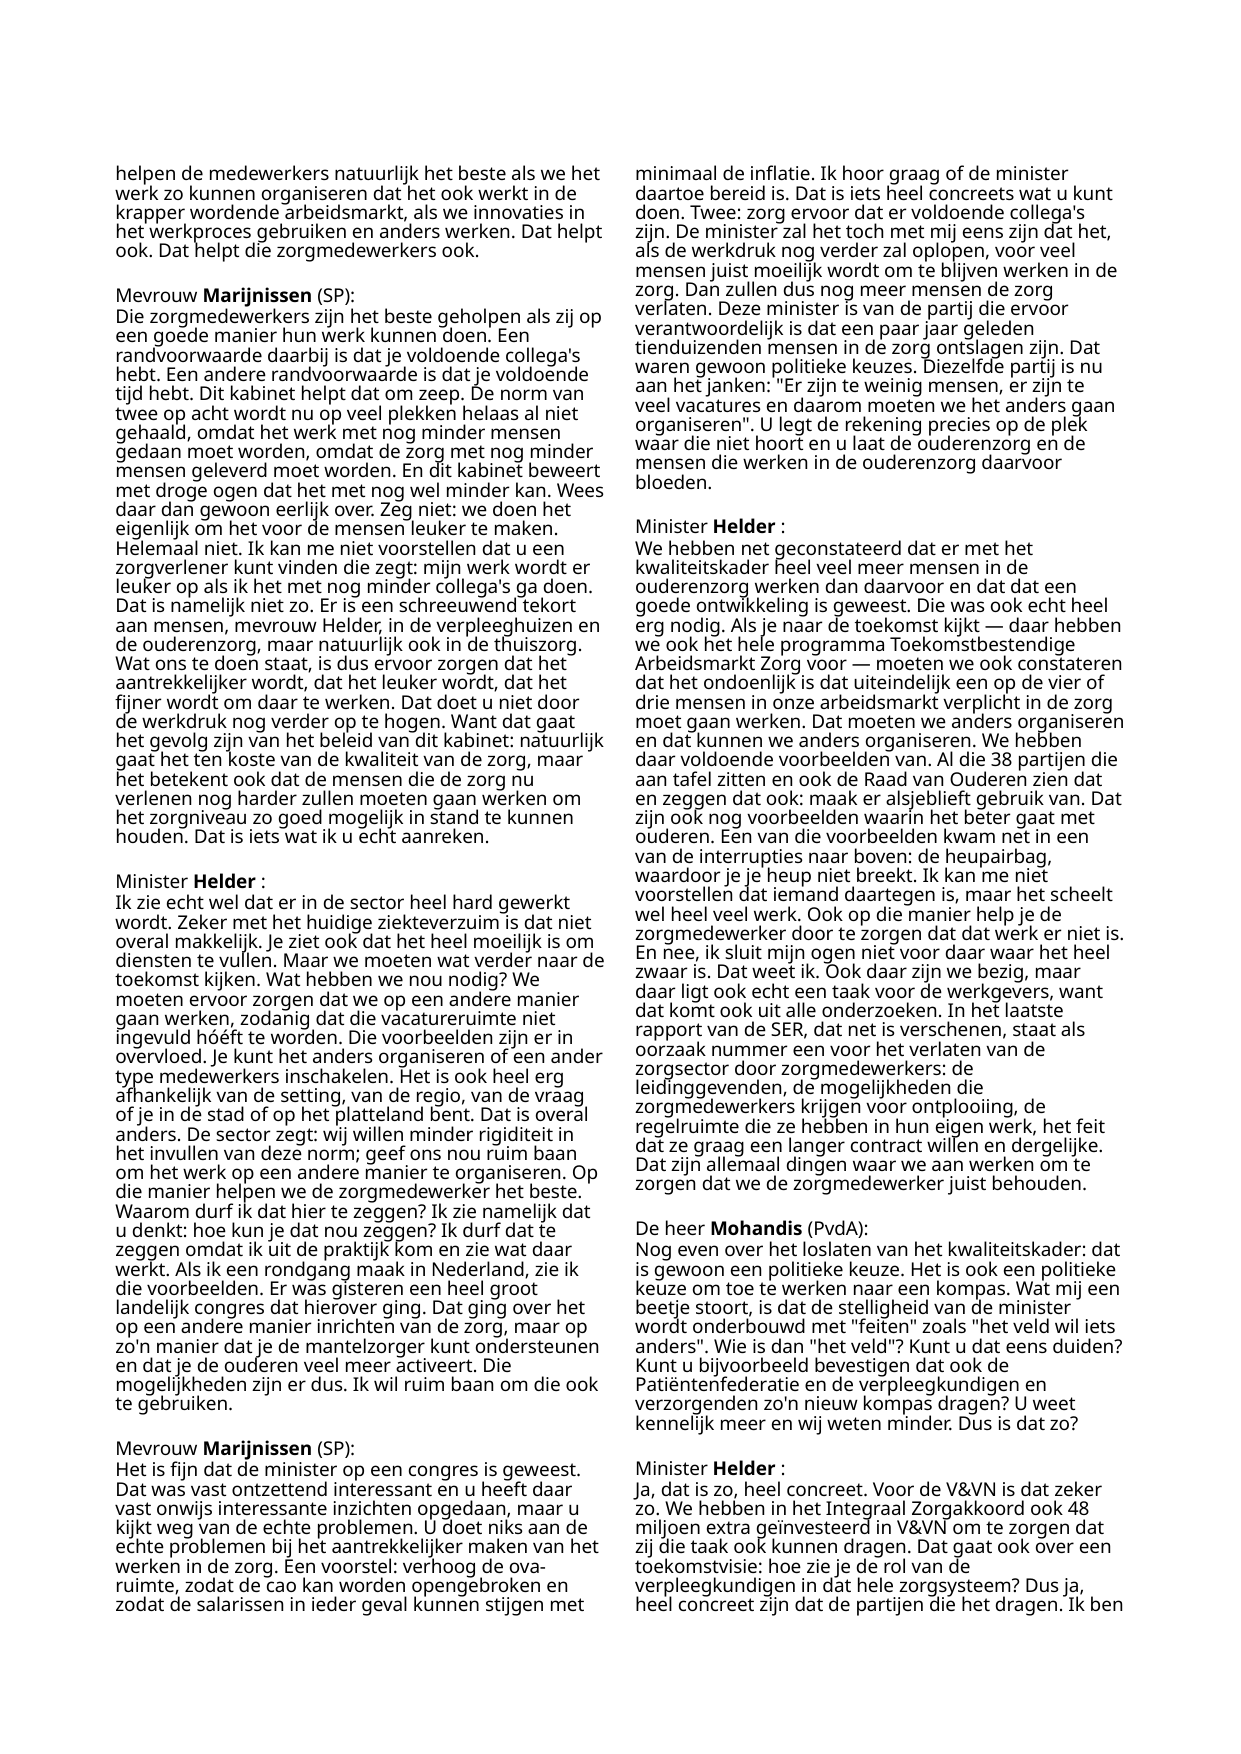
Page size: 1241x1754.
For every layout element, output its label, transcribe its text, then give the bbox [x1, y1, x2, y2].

text Ik zie echt wel dat er in de sector heel hard gewerkt wordt. Zeker met het huidige ziekteverzuim is dat niet overal makkelijk. Je ziet ook dat het heel moeilijk is om diensten te vullen. Maar we moeten wat verder naar de toekomst kijken. Wat hebben we nou nodig? We moeten ervoor zorgen dat we op een andere manier gaan werken, zodanig dat die vacatureruimte niet ingevuld hóéft te worden. Die voorbeelden zijn er in overvloed. Je kunt het anders organiseren of een ander type medewerkers inschakelen. Het is ook heel erg afhankelijk van de setting, van de regio, van de vraag of je in de stad of op het platteland bent. Dat is overal anders. De sector zegt: wij willen minder rigiditeit in het invullen van deze norm; geef ons nou ruim baan om het werk op een andere manier te organiseren. Op die manier helpen we de zorgmedewerker het beste. Waarom durf ik dat hier te zeggen? Ik zie namelijk dat u denkt: hoe kun je dat nou zeggen? Ik durf dat te zeggen omdat ik uit de praktijk kom en zie wat daar werkt. Als ik een rondgang maak in Nederland, zie ik die voorbeelden. Er was gisteren een heel groot landelijk congres dat hierover ging. Dat ging over het op een andere manier inrichten van de zorg, maar op zo'n manier dat je de mantelzorger kunt ondersteunen en dat je de ouderen veel meer activeert. Die mogelijkheden zijn er dus. Ik wil ruim baan om die ook te gebruiken. [115, 894, 605, 1415]
text We hebben net geconstateerd dat er met het kwaliteitskader heel veel meer mensen in de ouderenzorg werken dan daarvoor en dat dat een goede ontwikkeling is geweest. Die was ook echt heel erg nodig. Als je naar de toekomst kijkt — daar hebben we ook het hele programma Toekomstbestendige Arbeidsmarkt Zorg voor — moeten we ook constateren dat het ondoenlijk is dat uiteindelijk een op de vier of drie mensen in onze arbeidsmarkt verplicht in de zorg moet gaan werken. Dat moeten we anders organiseren en dat kunnen we anders organiseren. We hebben daar voldoende voorbeelden van. Al die 38 partijen die aan tafel zitten en ook de Raad van Ouderen zien dat en zeggen dat ook: maak er alsjeblieft gebruik van. Dat zijn ook nog voorbeelden waarin het beter gaat met ouderen. Een van die voorbeelden kwam net in een van de interrupties naar boven: de heupairbag, waardoor je je heup niet breekt. Ik kan me niet voorstellen dat iemand daartegen is, maar het scheelt wel heel veel werk. Ook op die manier help je de zorgmedewerker door te zorgen dat dat werk er niet is. En nee, ik sluit mijn ogen niet voor daar waar het heel zwaar is. Dat weet ik. Ook daar zijn we bezig, maar daar ligt ook echt een taak voor de werkgevers, want dat komt ook uit alle onderzoeken. In het laatste rapport van de SER, dat net is verschenen, staat als oorzaak nummer een voor het verlaten van de zorgsector door zorgmedewerkers: de leidinggevenden, de mogelijkheden die zorgmedewerkers krijgen voor ontplooiing, de regelruimte die ze hebben in hun eigen werk, het feit dat ze graag een langer contract willen en dergelijke. Dat zijn allemaal dingen waar we aan werken om te zorgen dat we de zorgmedewerker juist behouden. [635, 539, 1125, 1195]
text Minister Helder : [635, 514, 1125, 539]
text Minister Helder : [115, 869, 605, 894]
text Minister Helder : [635, 1455, 1125, 1481]
text helpen de medewerkers natuurlijk het beste als we het werk zo kunnen organiseren dat het ook werkt in de krapper wordende arbeidsmarkt, als we innovaties in het werkproces gebruiken en anders werken. Dat helpt ook. Dat helpt die zorgmedewerkers ook. [115, 165, 605, 262]
text Mevrouw Marijnissen (SP): [115, 1436, 605, 1461]
text Die zorgmedewerkers zijn het beste geholpen als zij op een goede manier hun werk kunnen doen. Een randvoorwaarde daarbij is dat je voldoende collega's hebt. Een andere randvoorwaarde is dat je voldoende tijd hebt. Dit kabinet helpt dat om zeep. De norm van twee op acht wordt nu op veel plekken helaas al niet gehaald, omdat het werk met nog minder mensen gedaan moet worden, omdat de zorg met nog minder mensen geleverd moet worden. En dit kabinet beweert met droge ogen dat het met nog wel minder kan. Wees daar dan gewoon eerlijk over. Zeg niet: we doen het eigenlijk om het voor de mensen leuker te maken. Helemaal niet. Ik kan me niet voorstellen dat u een zorgverlener kunt vinden die zegt: mijn werk wordt er leuker op als ik het met nog minder collega's ga doen. Dat is namelijk niet zo. Er is een schreeuwend tekort aan mensen, mevrouw Helder, in de verpleeghuizen en de ouderenzorg, maar natuurlijk ook in de thuiszorg. Wat ons te doen staat, is dus ervoor zorgen dat het aantrekkelijker wordt, dat het leuker wordt, dat het fijner wordt om daar te werken. Dat doet u niet door de werkdruk nog verder op te hogen. Want dat gaat het gevolg zijn van het beleid van dit kabinet: natuurlijk gaat het ten koste van de kwaliteit van de zorg, maar het betekent ook dat de mensen die de zorg nu verlenen nog harder zullen moeten gaan werken om het zorgniveau zo goed mogelijk in stand te kunnen houden. Dat is iets wat ik u echt aanreken. [115, 308, 605, 848]
text minimaal de inflatie. Ik hoor graag of de minister daartoe bereid is. Dat is iets heel concreets wat u kunt doen. Twee: zorg ervoor dat er voldoende collega's zijn. De minister zal het toch met mij eens zijn dat het, als de werkdruk nog verder zal oplopen, voor veel mensen juist moeilijk wordt om te blijven werken in de zorg. Dan zullen dus nog meer mensen de zorg verlaten. Deze minister is van de partij die ervoor verantwoordelijk is dat een paar jaar geleden tienduizenden mensen in de zorg ontslagen zijn. Dat waren gewoon politieke keuzes. Diezelfde partij is nu aan het janken: "Er zijn te weinig mensen, er zijn te veel vacatures en daarom moeten we het anders gaan organiseren". U legt de rekening precies op de plek waar die niet hoort en u laat de ouderenzorg en de mensen die werken in de ouderenzorg daarvoor bloeden. [635, 165, 1125, 493]
text Ja, dat is zo, heel concreet. Voor de V&VN is dat zeker zo. We hebben in het Integraal Zorgakkoord ook 48 miljoen extra geïnvesteerd in V&VN om te zorgen dat zij die taak ook kunnen dragen. Dat gaat ook over een toekomstvisie: hoe zie je de rol van de verpleegkundigen in dat hele zorgsysteem? Dus ja, heel concreet zijn dat de partijen die het dragen. Ik ben [635, 1481, 1125, 1615]
text Het is fijn dat de minister op een congres is geweest. Dat was vast ontzettend interessant en u heeft daar vast onwijs interessante inzichten opgedaan, maar u kijkt weg van de echte problemen. U doet niks aan de echte problemen bij het aantrekkelijker maken van het werken in de zorg. Een voorstel: verhoog de ova-ruimte, zodat de cao kan worden opengebroken en zodat de salarissen in ieder geval kunnen stijgen met [115, 1461, 605, 1615]
text Mevrouw Marijnissen (SP): [115, 282, 605, 308]
text De heer Mohandis (PvdA): [635, 1216, 1125, 1241]
text Nog even over het loslaten van het kwaliteitskader: dat is gewoon een politieke keuze. Het is ook een politieke keuze om toe te werken naar een kompas. Wat mij een beetje stoort, is dat de stelligheid van de minister wordt onderbouwd met "feiten" zoals "het veld wil iets anders". Wie is dan "het veld"? Kunt u dat eens duiden? Kunt u bijvoorbeeld bevestigen dat ook de Patiëntenfederatie en de verpleegkundigen en verzorgenden zo'n nieuw kompas dragen? U weet kennelijk meer en wij weten minder. Dus is dat zo? [635, 1241, 1125, 1434]
